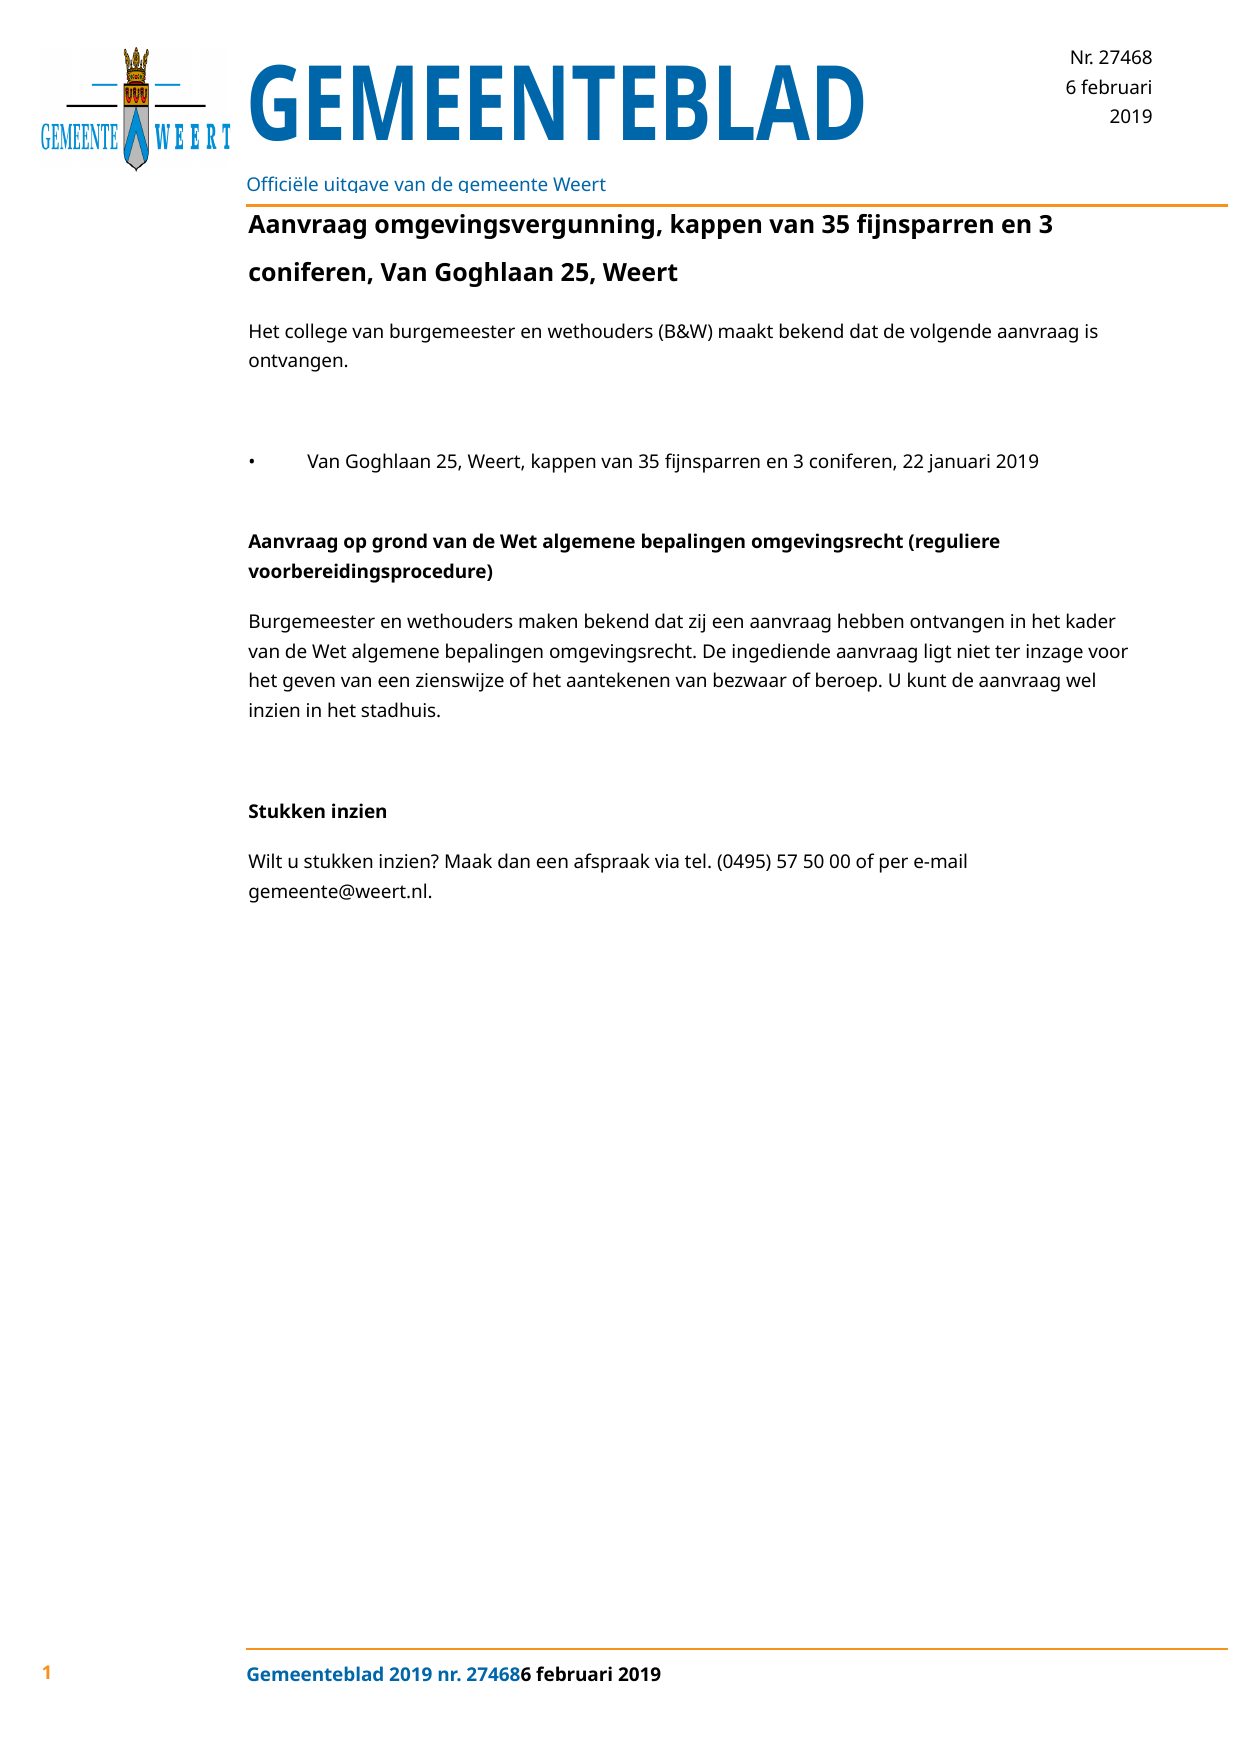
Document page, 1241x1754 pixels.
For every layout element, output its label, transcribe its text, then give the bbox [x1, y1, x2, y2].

list Van Goghlaan 25, Weert, kappen van 35 fijnsparren en 3 coniferen, 22 januari 2019 [248, 448, 1152, 474]
text Aanvraag omgevingsvergunning, kappen van 35 fijnsparren en 3 coniferen, Van Goghlaan 25, Weert [248, 207, 1152, 288]
picture [41, 47, 231, 172]
text Aanvraag op grond van de Wet algemene bepalingen omgevingsrecht (reguliere voorbereidingsprocedure) [248, 528, 1152, 584]
text Wilt u stukken inzien? Maak dan een afspraak via tel. (0495) 57 50 00 of per e-mail gemeente@weert.nl. [248, 848, 1152, 904]
text Stukken inzien [248, 798, 1152, 824]
text Burgemeester en wethouders maken bekend dat zij een aanvraag hebben ontvangen in het kader van de Wet algemene bepalingen omgevingsrecht. De ingediende aanvraag ligt niet ter inzage voor het geven van een zienswijze of het aantekenen van bezwaar of beroep. U kunt de aanvraag wel inzien in het stadhuis. [248, 608, 1152, 723]
text Het college van burgemeester en wethouders (B&W) maakt bekend dat de volgende aanvraag is ontvangen. [248, 318, 1152, 373]
